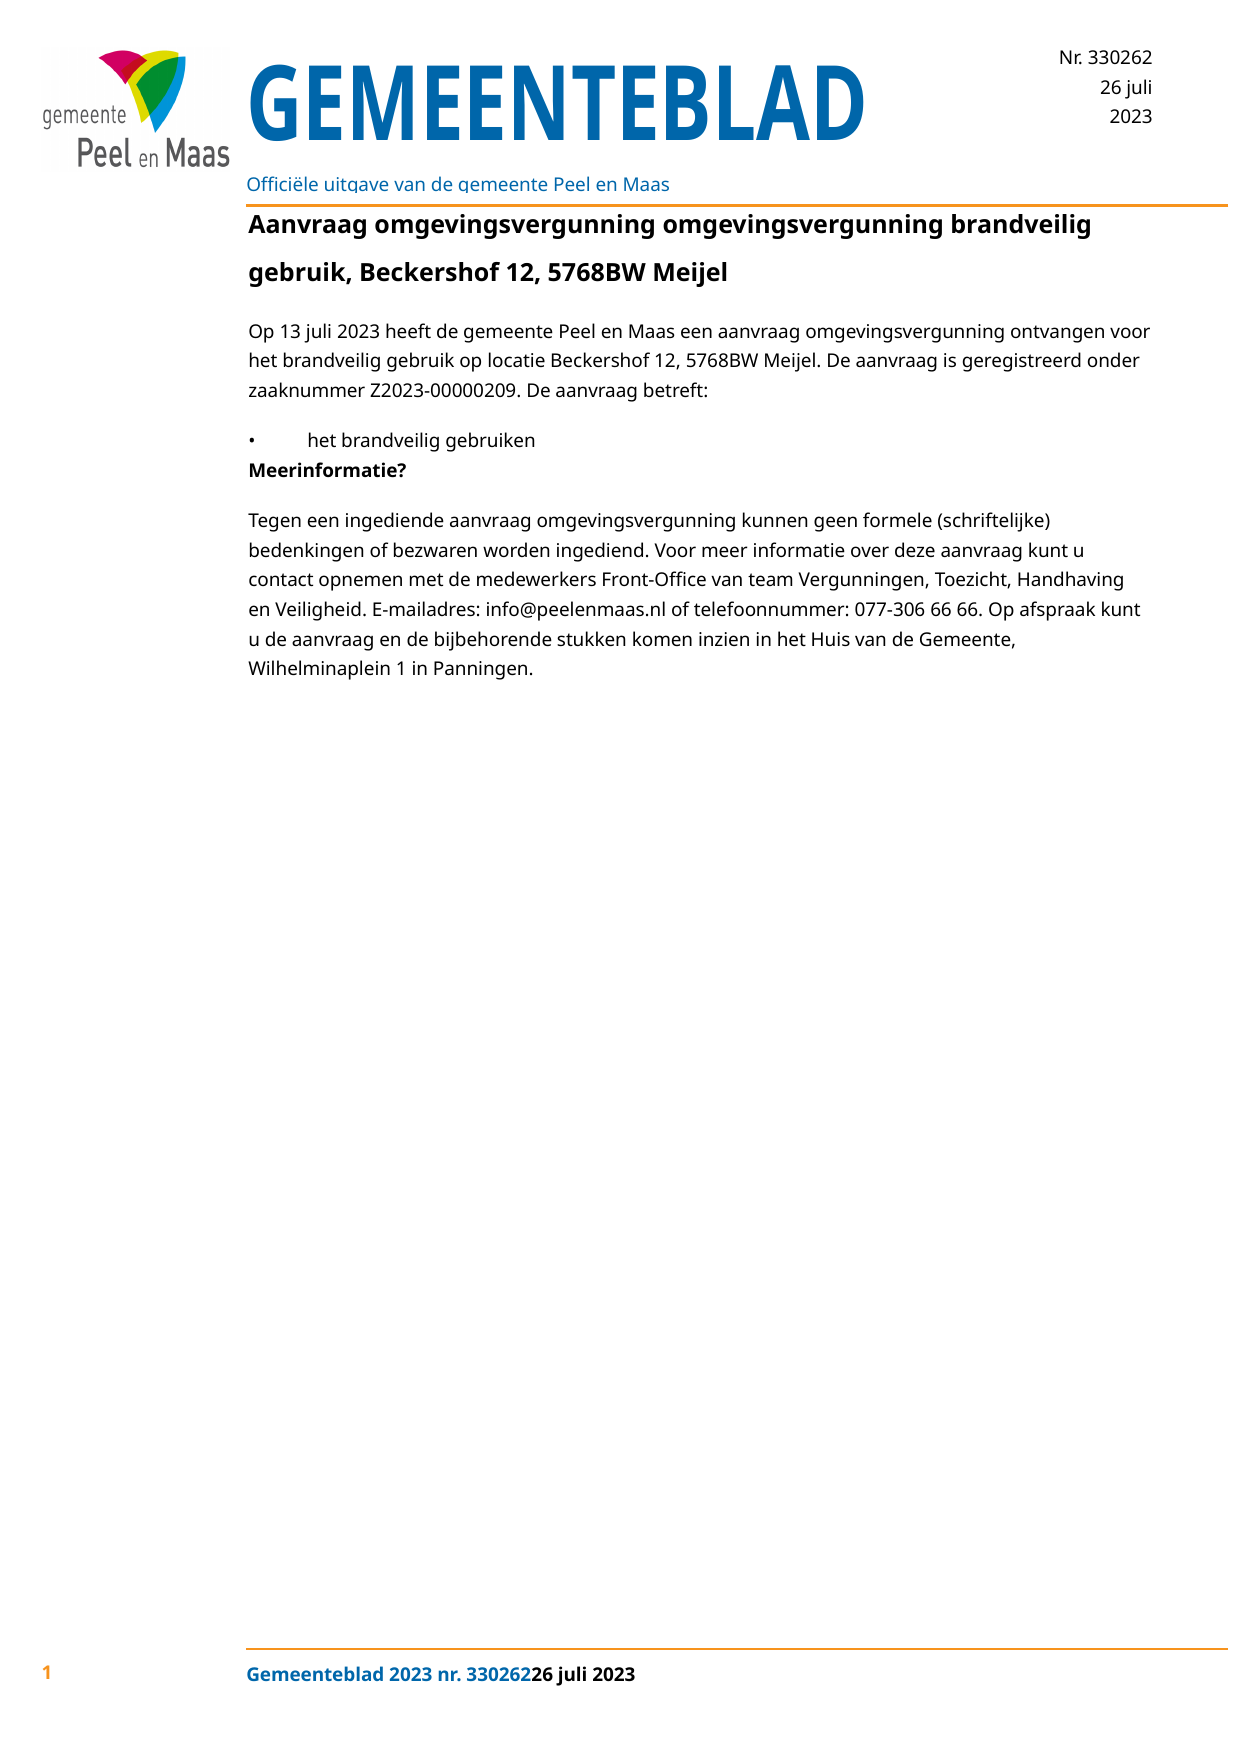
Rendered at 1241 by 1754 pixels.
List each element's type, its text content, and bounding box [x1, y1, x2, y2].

text Aanvraag omgevingsvergunning omgevingsvergunning brandveilig gebruik, Beckershof 12, 5768BW Meijel [248, 207, 1152, 288]
list het brandveilig gebruiken [248, 427, 1152, 453]
text Tegen een ingediende aanvraag omgevingsvergunning kunnen geen formele (schriftelijke) bedenkingen of bezwaren worden ingediend. Voor meer informatie over deze aanvraag kunt u contact opnemen met de medewerkers Front-Office van team Vergunningen, Toezicht, Handhaving en Veiligheid. E-mailadres: info@peelenmaas.nl of telefoonnummer: 077-306 66 66. Op afspraak kunt u de aanvraag en de bijbehorende stukken komen inzien in het Huis van de Gemeente, Wilhelminaplein 1 in Panningen. [248, 507, 1152, 681]
picture [41, 47, 231, 172]
text Meerinformatie? [248, 457, 1152, 483]
text Op 13 juli 2023 heeft de gemeente Peel en Maas een aanvraag omgevingsvergunning ontvangen voor het brandveilig gebruik op locatie Beckershof 12, 5768BW Meijel. De aanvraag is geregistreerd onder zaaknummer Z2023-00000209. De aanvraag betreft: [248, 318, 1152, 403]
